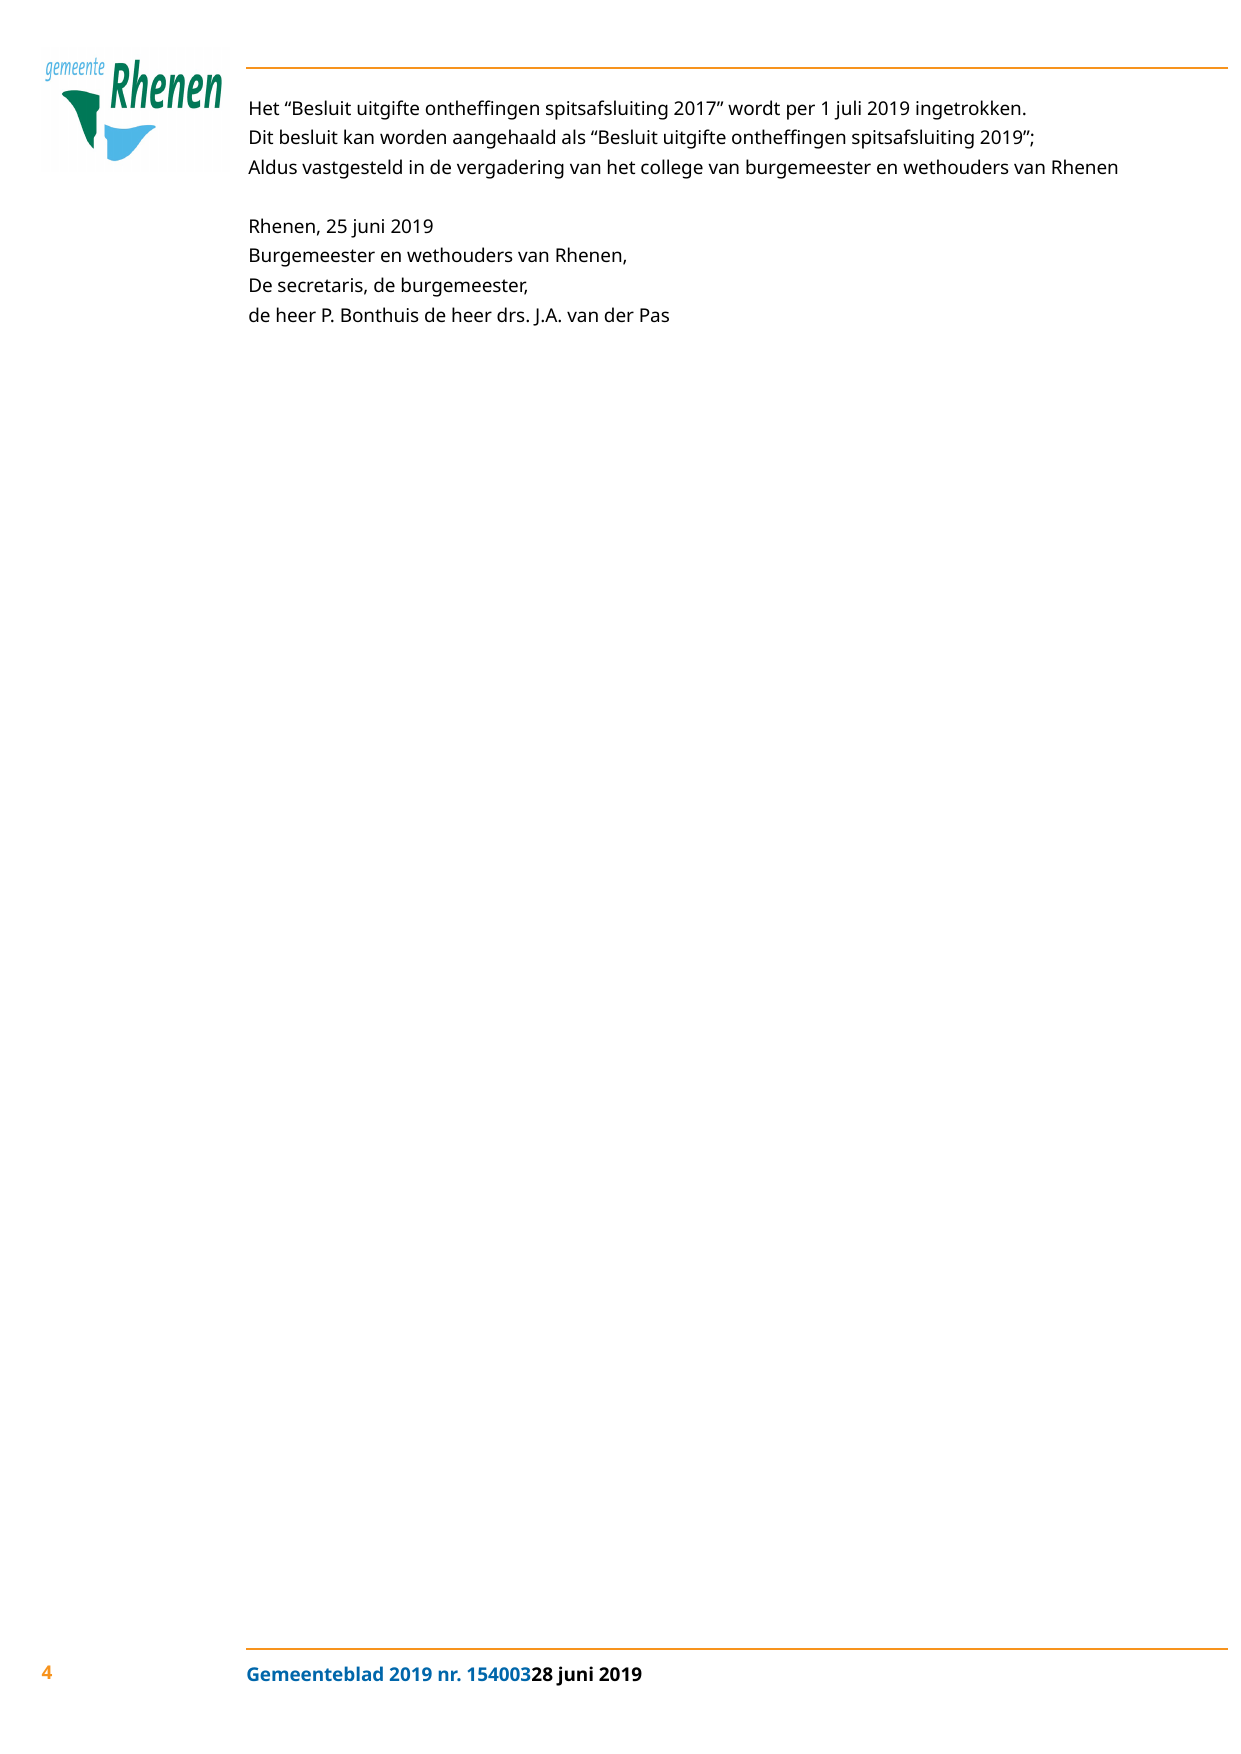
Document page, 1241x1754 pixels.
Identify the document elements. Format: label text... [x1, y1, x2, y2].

text Aldus vastgesteld in de vergadering van het college van burgemeester en wethouders van Rhenen [248, 154, 1152, 180]
text de heer P. Bonthuis de heer drs. J.A. van der Pas [248, 302, 1152, 328]
text Rhenen, 25 juni 2019 [248, 213, 1152, 239]
text Het “Besluit uitgifte ontheffingen spitsafsluiting 2017” wordt per 1 juli 2019 ingetrokken. [248, 95, 1152, 121]
text Burgemeester en wethouders van Rhenen, [248, 243, 1152, 268]
picture [41, 47, 231, 172]
text Dit besluit kan worden aangehaald als “Besluit uitgifte ontheffingen spitsafsluiting 2019”; [248, 124, 1152, 150]
text De secretaris, de burgemeester, [248, 272, 1152, 298]
